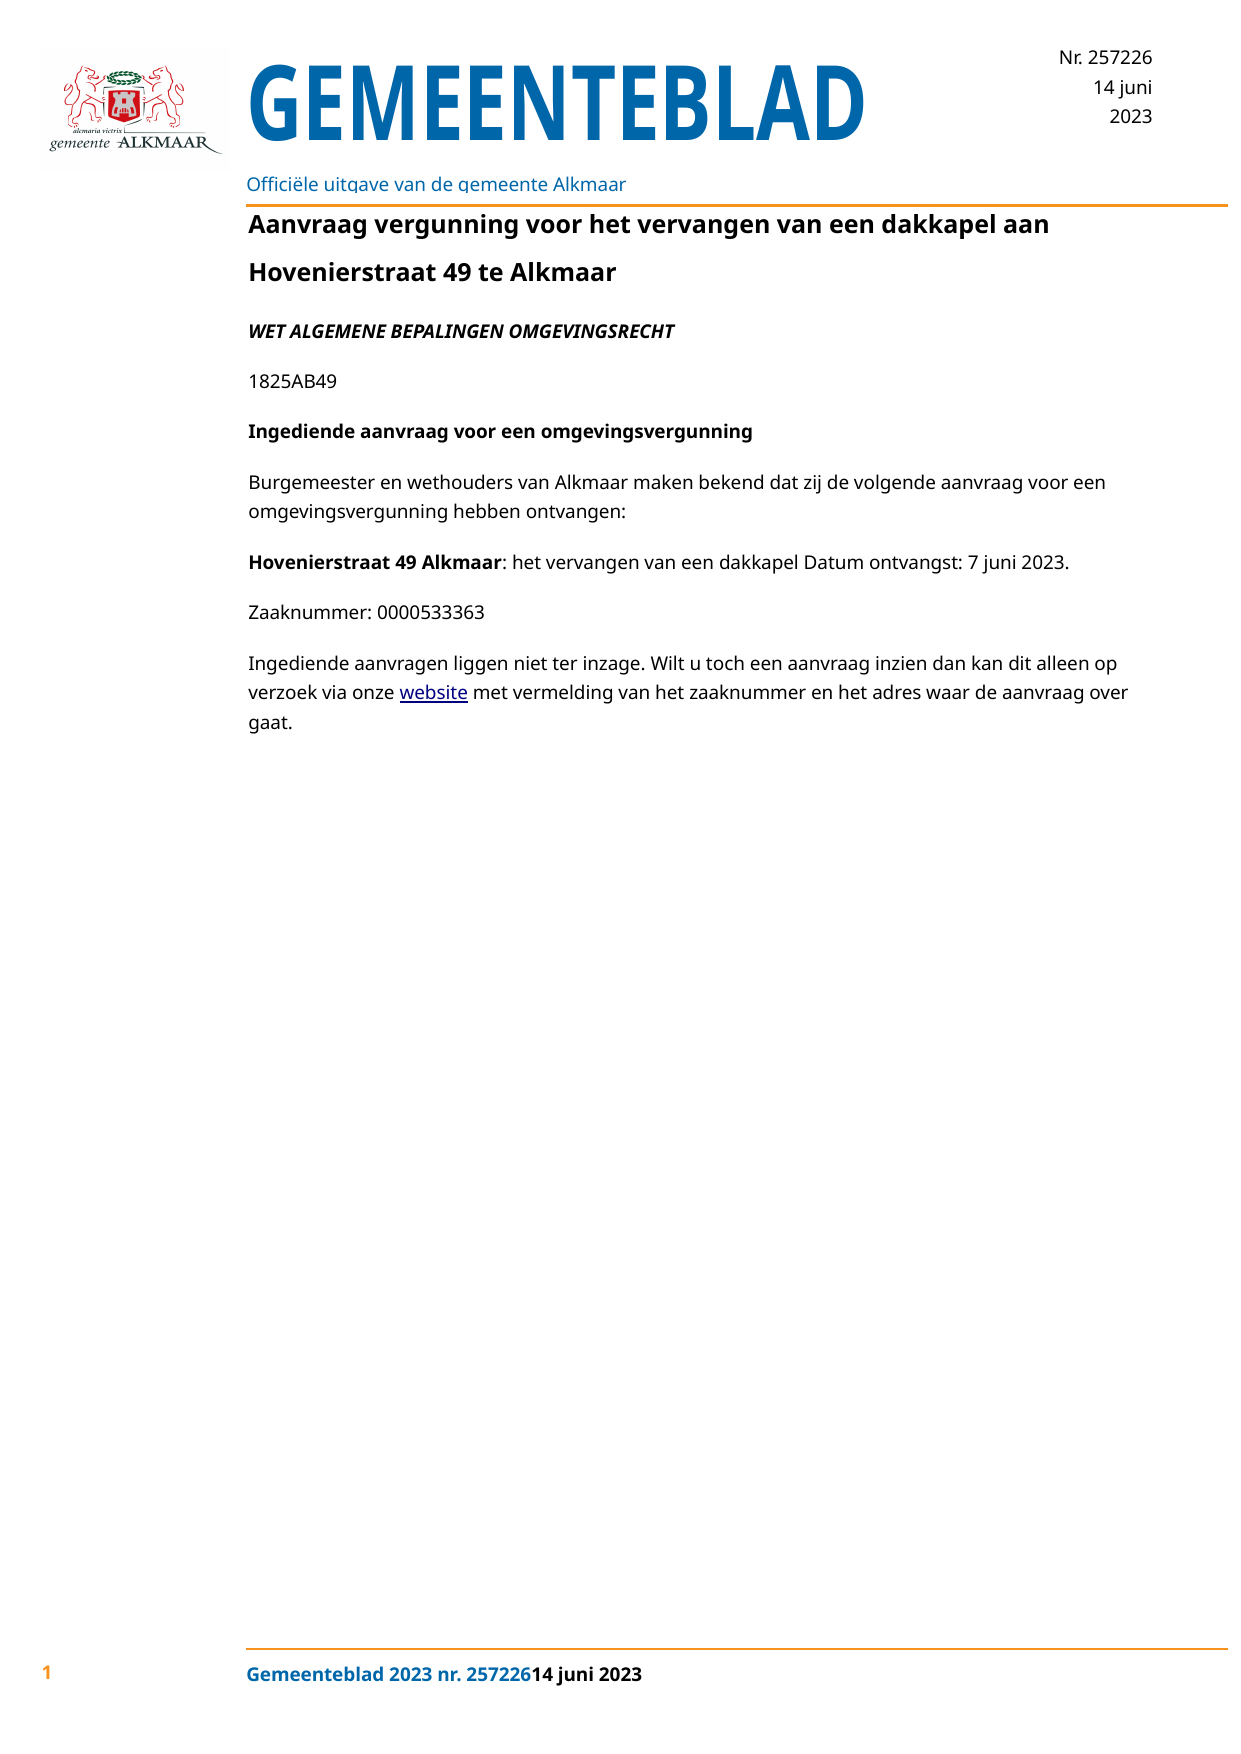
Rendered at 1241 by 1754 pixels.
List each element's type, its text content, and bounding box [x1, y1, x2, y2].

text Hovenierstraat 49 Alkmaar: het vervangen van een dakkapel Datum ontvangst: 7 juni 2023. [248, 549, 1152, 575]
picture [41, 47, 231, 172]
text WET ALGEMENE BEPALINGEN OMGEVINGSRECHT [248, 318, 1152, 344]
text Ingediende aanvragen liggen niet ter inzage. Wilt u toch een aanvraag inzien dan kan dit alleen op verzoek via onze website met vermelding van het zaaknummer en het adres waar de aanvraag over gaat. [248, 650, 1152, 735]
text Ingediende aanvraag voor een omgevingsvergunning [248, 419, 1152, 444]
text Aanvraag vergunning voor het vervangen van een dakkapel aan Hovenierstraat 49 te Alkmaar [248, 207, 1152, 288]
text Zaaknummer: 0000533363 [248, 599, 1152, 625]
text Burgemeester en wethouders van Alkmaar maken bekend dat zij de volgende aanvraag voor een omgevingsvergunning hebben ontvangen: [248, 469, 1152, 524]
text 1825AB49 [248, 368, 1152, 394]
